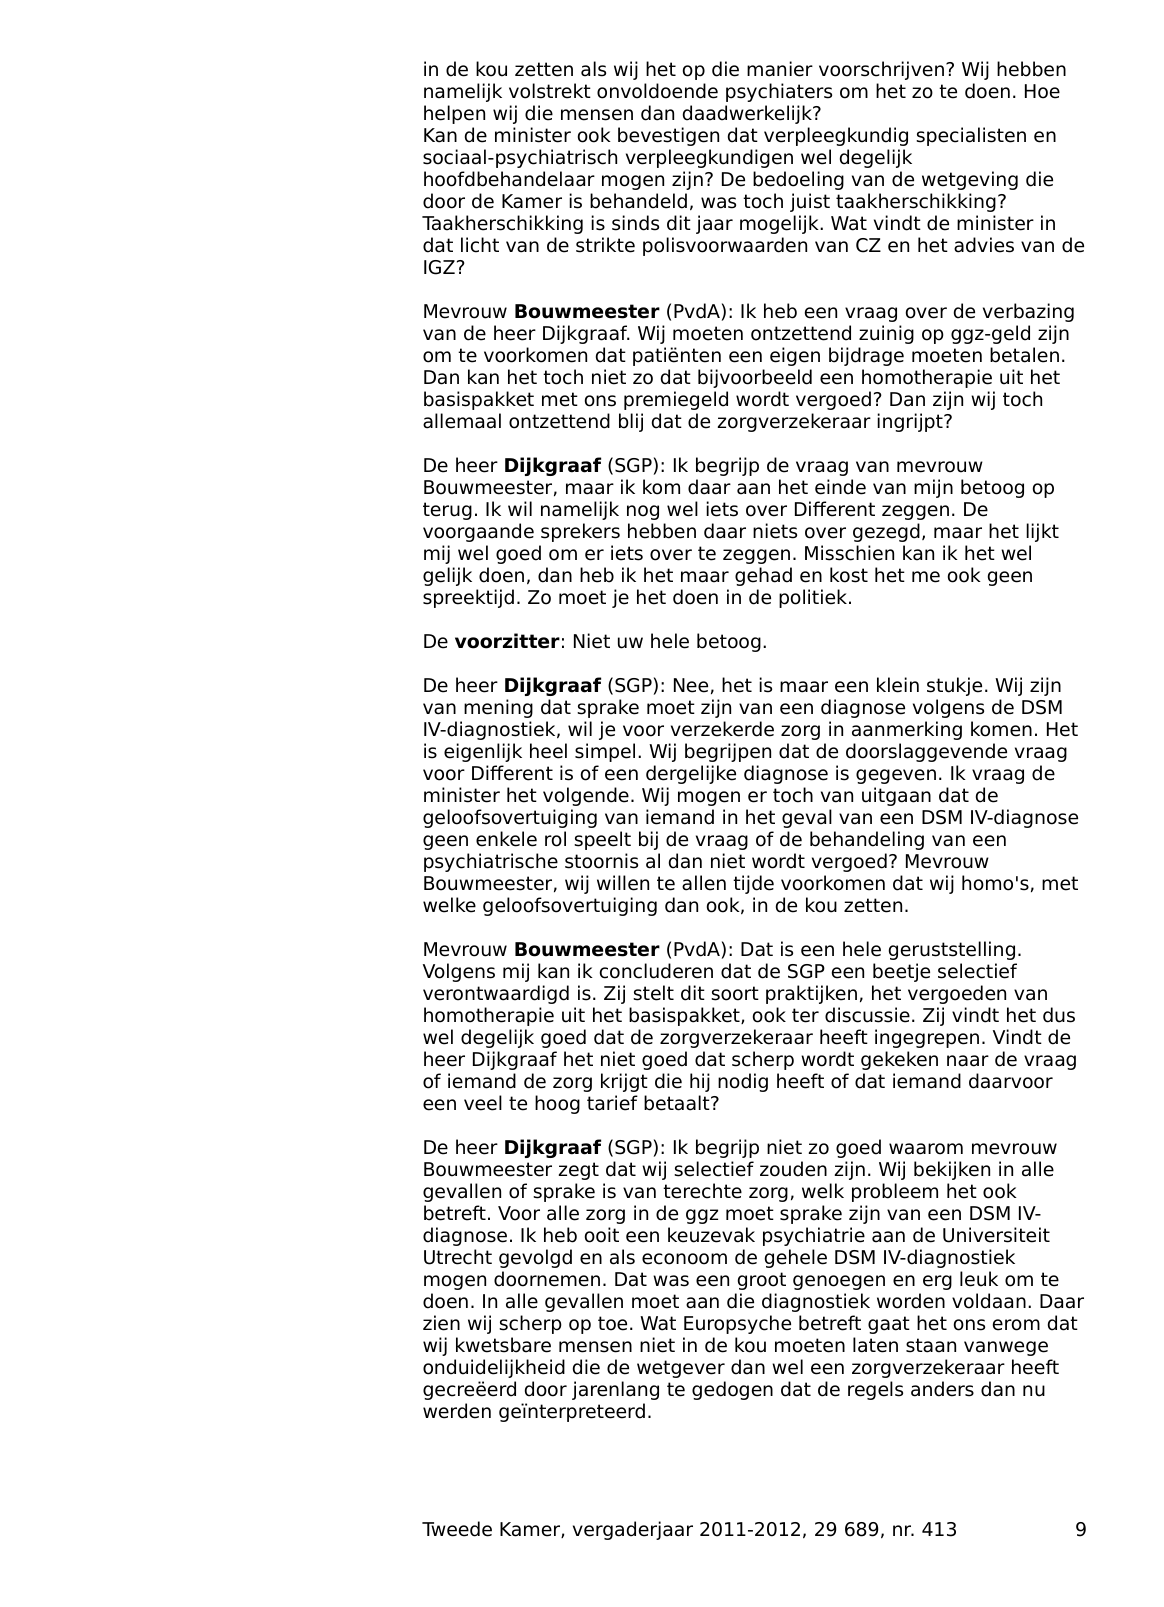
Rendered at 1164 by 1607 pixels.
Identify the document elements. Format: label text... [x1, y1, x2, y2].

text De voorzitter: Niet uw hele betoog. [422, 631, 1087, 653]
text De heer Dijkgraaf (SGP): Ik begrijp de vraag van mevrouw Bouwmeester, maar ik kom daar aan het einde van mijn betoog op terug. Ik wil namelijk nog wel iets over Different zeggen. De voorgaande sprekers hebben daar niets over gezegd, maar het lijkt mij wel goed om er iets over te zeggen. Misschien kan ik het wel gelijk doen, dan heb ik het maar gehad en kost het me ook geen spreektijd. Zo moet je het doen in de politiek. [422, 455, 1087, 609]
text De heer Dijkgraaf (SGP): Nee, het is maar een klein stukje. Wij zijn van mening dat sprake moet zijn van een diagnose volgens de DSM IV-diagnostiek, wil je voor verzekerde zorg in aanmerking komen. Het is eigenlijk heel simpel. Wij begrijpen dat de doorslaggevende vraag voor Different is of een dergelijke diagnose is gegeven. Ik vraag de minister het volgende. Wij mogen er toch van uitgaan dat de geloofsovertuiging van iemand in het geval van een DSM IV-diagnose geen enkele rol speelt bij de vraag of de behandeling van een psychiatrische stoornis al dan niet wordt vergoed? Mevrouw Bouwmeester, wij willen te allen tijde voorkomen dat wij homo's, met welke geloofsovertuiging dan ook, in de kou zetten. [422, 675, 1087, 917]
text Mevrouw Bouwmeester (PvdA): Dat is een hele geruststelling. Volgens mij kan ik concluderen dat de SGP een beetje selectief verontwaardigd is. Zij stelt dit soort praktijken, het vergoeden van homotherapie uit het basispakket, ook ter discussie. Zij vindt het dus wel degelijk goed dat de zorgverzekeraar heeft ingegrepen. Vindt de heer Dijkgraaf het niet goed dat scherp wordt gekeken naar de vraag of iemand de zorg krijgt die hij nodig heeft of dat iemand daarvoor een veel te hoog tarief betaalt? [422, 939, 1087, 1115]
text De heer Dijkgraaf (SGP): Ik begrijp niet zo goed waarom mevrouw Bouwmeester zegt dat wij selectief zouden zijn. Wij bekijken in alle gevallen of sprake is van terechte zorg, welk probleem het ook betreft. Voor alle zorg in de ggz moet sprake zijn van een DSM IV-diagnose. Ik heb ooit een keuzevak psychiatrie aan de Universiteit Utrecht gevolgd en als econoom de gehele DSM IV-diagnostiek mogen doornemen. Dat was een groot genoegen en erg leuk om te doen. In alle gevallen moet aan die diagnostiek worden voldaan. Daar zien wij scherp op toe. Wat Europsyche betreft gaat het ons erom dat wij kwetsbare mensen niet in de kou moeten laten staan vanwege onduidelijkheid die de wetgever dan wel een zorgverzekeraar heeft gecreëerd door jarenlang te gedogen dat de regels anders dan nu werden geïnterpreteerd. [422, 1137, 1087, 1423]
text Kan de minister ook bevestigen dat verpleegkundig specialisten en sociaal-psychiatrisch verpleegkundigen wel degelijk hoofdbehandelaar mogen zijn? De bedoeling van de wetgeving die door de Kamer is behandeld, was toch juist taakherschikking? Taakherschikking is sinds dit jaar mogelijk. Wat vindt de minister in dat licht van de strikte polisvoorwaarden van CZ en het advies van de IGZ? [422, 125, 1087, 279]
text in de kou zetten als wij het op die manier voorschrijven? Wij hebben namelijk volstrekt onvoldoende psychiaters om het zo te doen. Hoe helpen wij die mensen dan daadwerkelijk? [422, 59, 1087, 125]
text Mevrouw Bouwmeester (PvdA): Ik heb een vraag over de verbazing van de heer Dijkgraaf. Wij moeten ontzettend zuinig op ggz-geld zijn om te voorkomen dat patiënten een eigen bijdrage moeten betalen. Dan kan het toch niet zo dat bijvoorbeeld een homotherapie uit het basispakket met ons premiegeld wordt vergoed? Dan zijn wij toch allemaal ontzettend blij dat de zorgverzekeraar ingrijpt? [422, 301, 1087, 433]
